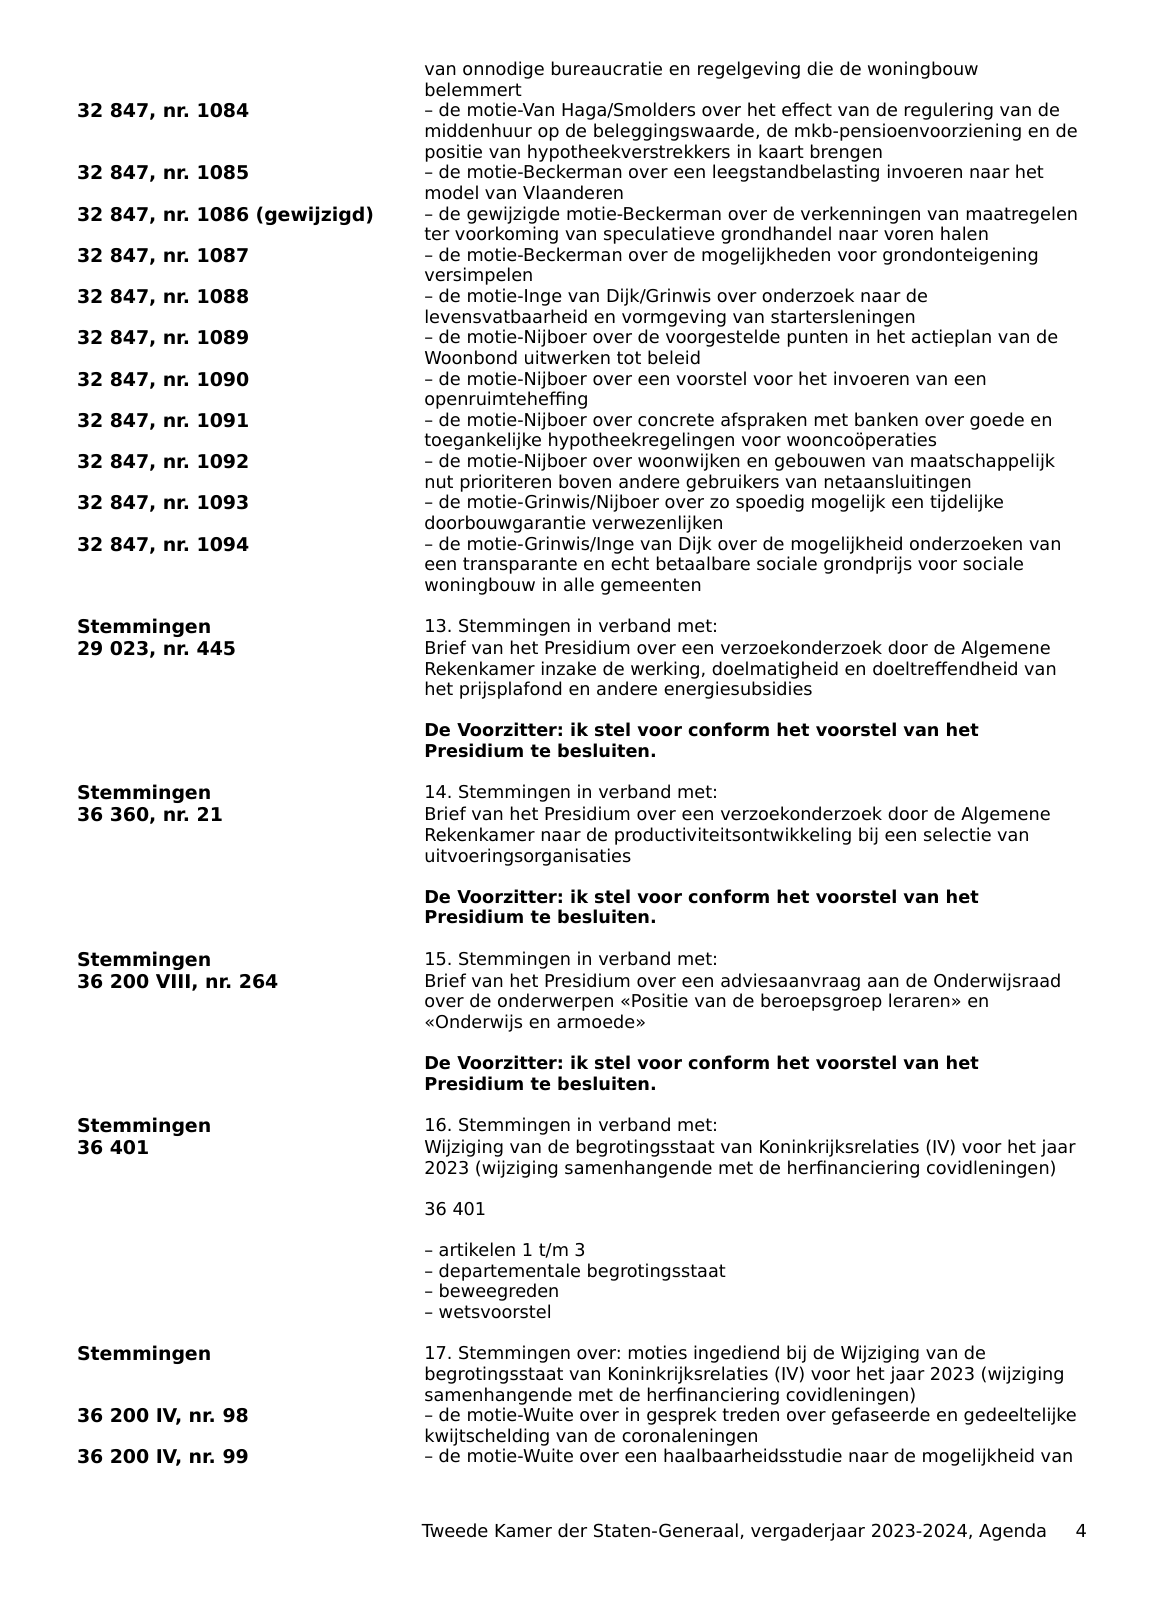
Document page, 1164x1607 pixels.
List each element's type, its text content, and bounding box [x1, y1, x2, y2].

table_cell [401, 1261, 418, 1281]
table_cell [401, 204, 418, 245]
table_cell 36 360, nr. 21 [77, 804, 401, 866]
table_cell Wijziging van de begrotingsstaat van Koninkrijksrelaties (IV) voor het jaar 2023 (wijziging samenhangende met de herfinanciering covidleningen) [418, 1137, 1087, 1178]
table_cell – wetsvoorstel [418, 1302, 1087, 1323]
table_cell [401, 928, 418, 949]
table_cell [77, 1199, 401, 1219]
table_cell [77, 762, 401, 782]
table_cell – de motie-Grinwis/Nijboer over zo spoedig mogelijk een tijdelijke doorbouwgarantie verwezenlijken [418, 492, 1087, 533]
table_cell Stemmingen [77, 616, 401, 638]
table_cell 32 847, nr. 1091 [77, 410, 401, 451]
table_cell [77, 720, 401, 762]
table_cell [418, 1220, 1087, 1240]
table_cell 16. Stemmingen in verband met: [418, 1115, 1087, 1137]
table_cell – de motie-Inge van Dijk/Grinwis over onderzoek naar de levensvatbaarheid en vormgeving van startersleningen [418, 286, 1087, 327]
table_cell – de motie-Wuite over een haalbaarheidsstudie naar de mogelijkheid van [418, 1446, 1087, 1468]
table_cell 32 847, nr. 1084 [77, 100, 401, 162]
table_cell [77, 700, 401, 720]
table_cell [77, 59, 401, 100]
table_cell Stemmingen [77, 1343, 401, 1405]
table_cell [401, 782, 418, 804]
table_cell De Voorzitter: ik stel voor conform het voorstel van het Presidium te besluiten. [418, 887, 1087, 928]
table_cell [401, 595, 418, 616]
table_cell [77, 1033, 401, 1053]
table_cell Stemmingen [77, 1115, 401, 1137]
table_cell [401, 1446, 418, 1468]
table_cell [418, 1323, 1087, 1343]
table_cell [77, 1323, 401, 1343]
table_cell 15. Stemmingen in verband met: [418, 949, 1087, 971]
table_cell 32 847, nr. 1085 [77, 162, 401, 203]
table_cell 32 847, nr. 1088 [77, 286, 401, 327]
table_cell – de motie-Wuite over in gesprek treden over gefaseerde en gedeeltelijke kwijtschelding van de coronaleningen [418, 1405, 1087, 1446]
table_cell Stemmingen [77, 949, 401, 971]
table_cell [77, 1053, 401, 1094]
table_cell [401, 949, 418, 971]
table_cell 32 847, nr. 1093 [77, 492, 401, 533]
table_cell – de motie-Nijboer over concrete afspraken met banken over goede en toegankelijke hypotheekregelingen voor wooncoöperaties [418, 410, 1087, 451]
table_cell 36 401 [418, 1199, 1087, 1219]
table_cell [401, 327, 418, 368]
table_cell [401, 59, 418, 100]
table_cell [401, 1053, 418, 1094]
table_cell – de motie-Beckerman over een leegstandbelasting invoeren naar het model van Vlaanderen [418, 162, 1087, 203]
table_cell [401, 1405, 418, 1446]
table_cell [401, 100, 418, 162]
table_cell – de motie-Van Haga/Smolders over het effect van de regulering van de middenhuur op de beleggingswaarde, de mkb-pensioenvoorziening en de positie van hypotheekverstrekkers in kaart brengen [418, 100, 1087, 162]
table_cell [418, 1178, 1087, 1199]
table_cell [401, 887, 418, 928]
table_cell [401, 245, 418, 286]
table_cell – artikelen 1 t/m 3 [418, 1240, 1087, 1261]
table_cell [401, 1094, 418, 1115]
table_cell 36 200 VIII, nr. 264 [77, 971, 401, 1032]
table_cell [401, 1137, 418, 1178]
table_cell [401, 720, 418, 762]
table_cell – de motie-Beckerman over de mogelijkheden voor grondonteigening versimpelen [418, 245, 1087, 286]
table_cell [77, 595, 401, 616]
table_cell [401, 1178, 418, 1199]
table_cell 32 847, nr. 1092 [77, 451, 401, 492]
table_cell 32 847, nr. 1086 (gewijzigd) [77, 204, 401, 245]
table_cell [401, 369, 418, 410]
table_cell 13. Stemmingen in verband met: [418, 616, 1087, 638]
table_cell [418, 866, 1087, 887]
table_cell [401, 1220, 418, 1240]
table_cell [401, 286, 418, 327]
table_cell [401, 410, 418, 451]
table_cell [401, 1240, 418, 1261]
table_cell 17. Stemmingen over: moties ingediend bij de Wijziging van de begrotingsstaat van Koninkrijksrelaties (IV) voor het jaar 2023 (wijziging samenhangende met de herfinanciering covidleningen) [418, 1343, 1087, 1405]
table_cell [401, 1115, 418, 1137]
table_cell De Voorzitter: ik stel voor conform het voorstel van het Presidium te besluiten. [418, 720, 1087, 762]
table_cell – departementale begrotingsstaat [418, 1261, 1087, 1281]
table_cell 32 847, nr. 1094 [77, 534, 401, 595]
table_cell [401, 1033, 418, 1053]
table_cell [401, 971, 418, 1032]
table_cell 36 401 [77, 1137, 401, 1178]
table_cell [77, 1178, 401, 1199]
table_cell [401, 451, 418, 492]
table_cell De Voorzitter: ik stel voor conform het voorstel van het Presidium te besluiten. [418, 1053, 1087, 1094]
table_cell [401, 162, 418, 203]
table_cell Stemmingen [77, 782, 401, 804]
table_cell [77, 1302, 401, 1323]
table_cell [418, 700, 1087, 720]
table_cell [77, 1094, 401, 1115]
table_cell Brief van het Presidium over een verzoekonderzoek door de Algemene Rekenkamer naar de productiviteitsontwikkeling bij een selectie van uitvoeringsorganisaties [418, 804, 1087, 866]
table_cell van onnodige bureaucratie en regelgeving die de woningbouw belemmert [418, 59, 1087, 100]
table_cell Brief van het Presidium over een verzoekonderzoek door de Algemene Rekenkamer inzake de werking, doelmatigheid en doeltreffendheid van het prijsplafond en andere energiesubsidies [418, 638, 1087, 700]
table_cell [401, 638, 418, 700]
table_cell Brief van het Presidium over een adviesaanvraag aan de Onderwijsraad over de onderwerpen «Positie van de beroepsgroep leraren» en «Onderwijs en armoede» [418, 971, 1087, 1032]
table_cell [77, 887, 401, 928]
table_cell 36 200 IV, nr. 99 [77, 1446, 401, 1468]
table_cell [77, 1220, 401, 1240]
table_cell 36 200 IV, nr. 98 [77, 1405, 401, 1446]
table_cell – de gewijzigde motie-Beckerman over de verkenningen van maatregelen ter voorkoming van speculatieve grondhandel naar voren halen [418, 204, 1087, 245]
table_cell – de motie-Nijboer over een voorstel voor het invoeren van een openruimteheffing [418, 369, 1087, 410]
table_cell [401, 1281, 418, 1302]
table_cell – de motie-Nijboer over de voorgestelde punten in het actieplan van de Woonbond uitwerken tot beleid [418, 327, 1087, 368]
table_cell 14. Stemmingen in verband met: [418, 782, 1087, 804]
table_cell [401, 762, 418, 782]
table_cell [401, 1199, 418, 1219]
table_cell [401, 866, 418, 887]
table_cell [401, 1323, 418, 1343]
table_cell – beweegreden [418, 1281, 1087, 1302]
table_cell [77, 1261, 401, 1281]
table_cell – de motie-Grinwis/Inge van Dijk over de mogelijkheid onderzoeken van een transparante en echt betaalbare sociale grondprijs voor sociale woningbouw in alle gemeenten [418, 534, 1087, 595]
table_cell 32 847, nr. 1089 [77, 327, 401, 368]
table_cell 32 847, nr. 1087 [77, 245, 401, 286]
table_cell [77, 866, 401, 887]
table_cell [418, 1094, 1087, 1115]
table_cell [418, 595, 1087, 616]
table_cell [418, 928, 1087, 949]
table_cell [401, 1343, 418, 1405]
table_cell [77, 1281, 401, 1302]
table_cell [418, 1033, 1087, 1053]
table_cell 29 023, nr. 445 [77, 638, 401, 700]
table_cell [401, 492, 418, 533]
table_cell – de motie-Nijboer over woonwijken en gebouwen van maatschappelijk nut prioriteren boven andere gebruikers van netaansluitingen [418, 451, 1087, 492]
table_cell [401, 700, 418, 720]
table_cell [77, 1240, 401, 1261]
table_cell [418, 762, 1087, 782]
table_cell [401, 616, 418, 638]
table_cell [401, 804, 418, 866]
table_cell [401, 1302, 418, 1323]
table_cell [77, 928, 401, 949]
table_cell [401, 534, 418, 595]
table_cell 32 847, nr. 1090 [77, 369, 401, 410]
